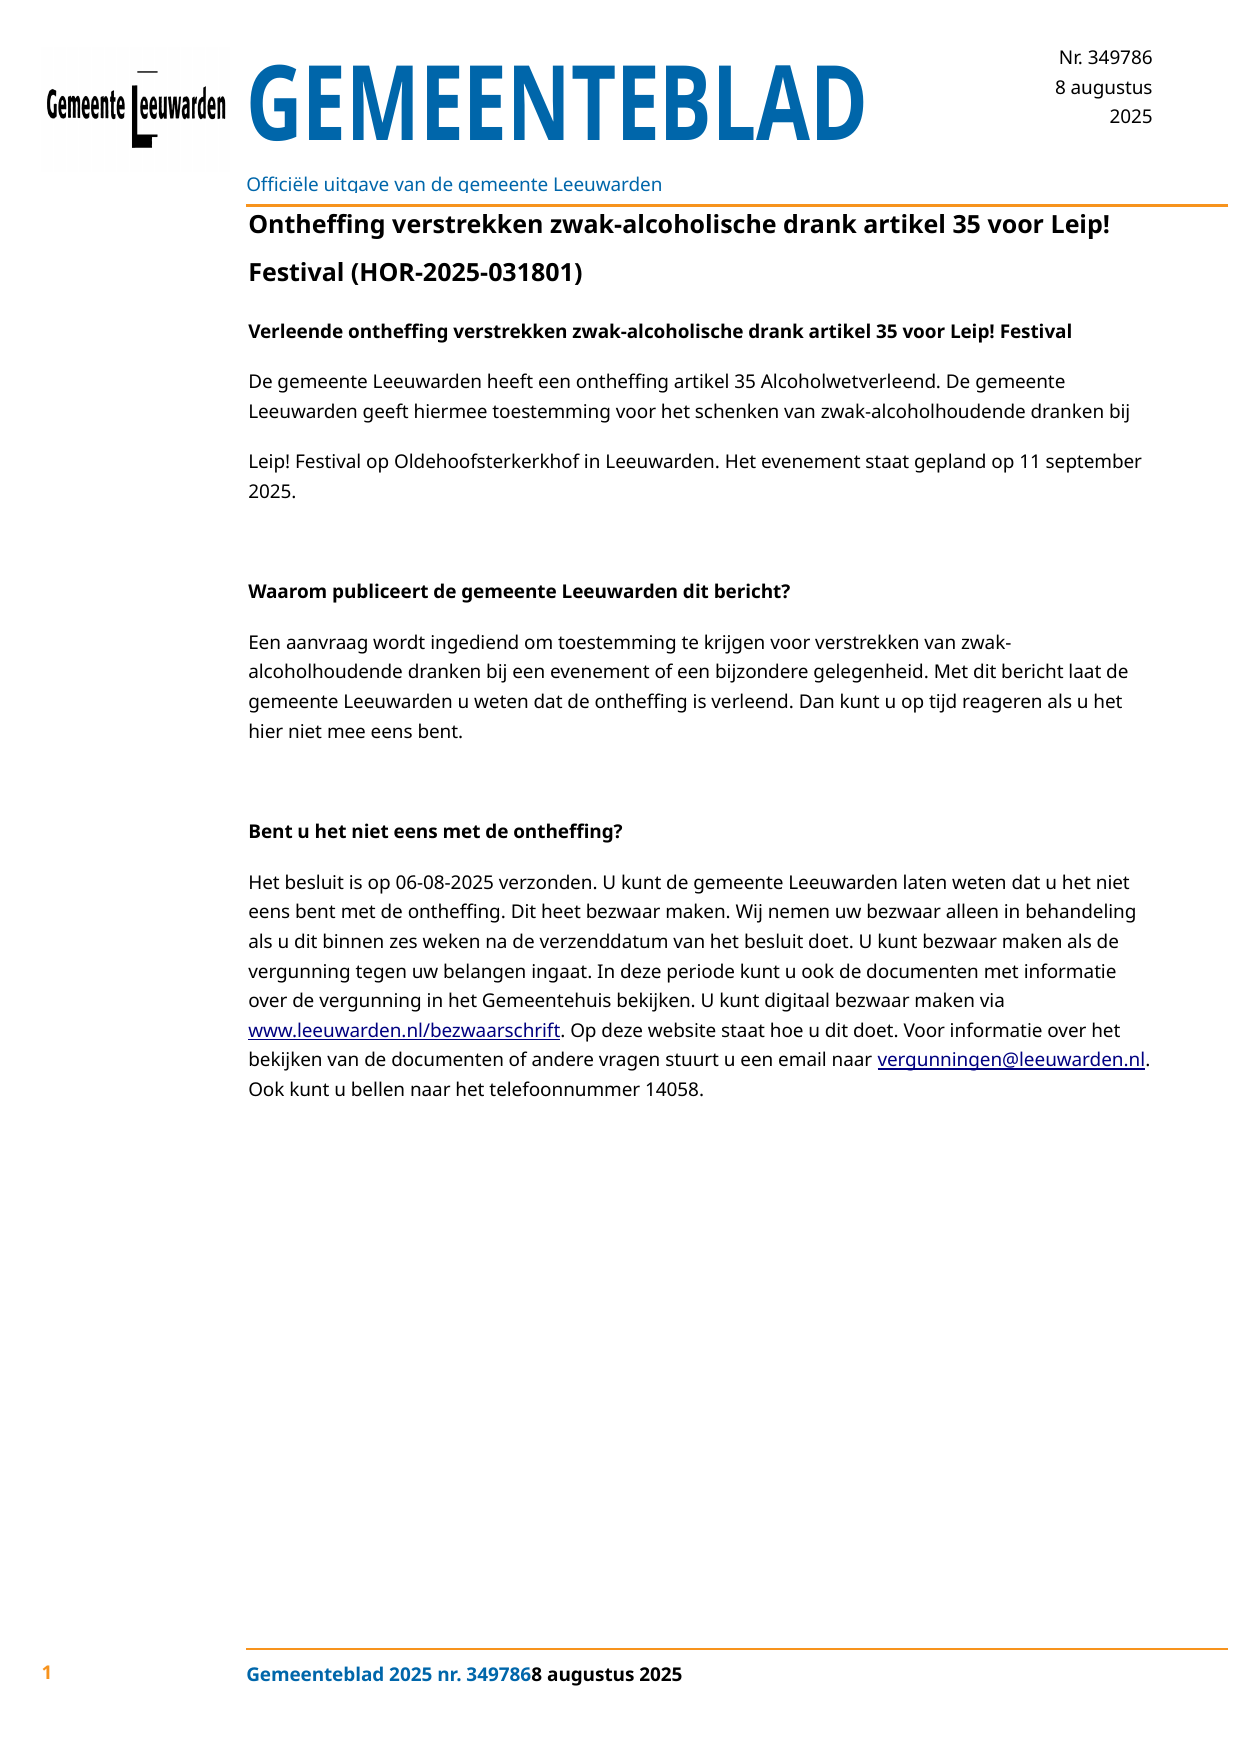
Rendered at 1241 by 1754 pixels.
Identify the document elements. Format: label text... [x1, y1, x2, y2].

text Een aanvraag wordt ingediend om toestemming te krijgen voor verstrekken van zwak-alcoholhoudende dranken bij een evenement of een bijzondere gelegenheid. Met dit bericht laat de gemeente Leeuwarden u weten dat de ontheffing is verleend. Dan kunt u op tijd reageren als u het hier niet mee eens bent. [248, 629, 1152, 744]
text Ontheffing verstrekken zwak-alcoholische drank artikel 35 voor Leip! Festival (HOR-2025-031801) [248, 207, 1152, 288]
text Leip! Festival op Oldehoofsterkerkhof in Leeuwarden. Het evenement staat gepland op 11 september 2025. [248, 448, 1152, 504]
text De gemeente Leeuwarden heeft een ontheffing artikel 35 Alcoholwetverleend. De gemeente Leeuwarden geeft hiermee toestemming voor het schenken van zwak-alcoholhoudende dranken bij [248, 368, 1152, 424]
text Bent u het niet eens met de ontheffing? [248, 819, 1152, 844]
text Waarom publiceert de gemeente Leeuwarden dit bericht? [248, 579, 1152, 604]
text Het besluit is op 06-08-2025 verzonden. U kunt de gemeente Leeuwarden laten weten dat u het niet eens bent met de ontheffing. Dit heet bezwaar maken. Wij nemen uw bezwaar alleen in behandeling als u dit binnen zes weken na de verzenddatum van het besluit doet. U kunt bezwaar maken als de vergunning tegen uw belangen ingaat. In deze periode kunt u ook de documenten met informatie over de vergunning in het Gemeentehuis bekijken. U kunt digitaal bezwaar maken via www.leeuwarden.nl/bezwaarschrift. Op deze website staat hoe u dit doet. Voor informatie over het bekijken van de documenten of andere vragen stuurt u een email naar vergunningen@leeuwarden.nl. Ook kunt u bellen naar het telefoonnummer 14058. [248, 869, 1152, 1102]
text Verleende ontheffing verstrekken zwak-alcoholische drank artikel 35 voor Leip! Festival [248, 318, 1152, 344]
picture [41, 47, 231, 172]
